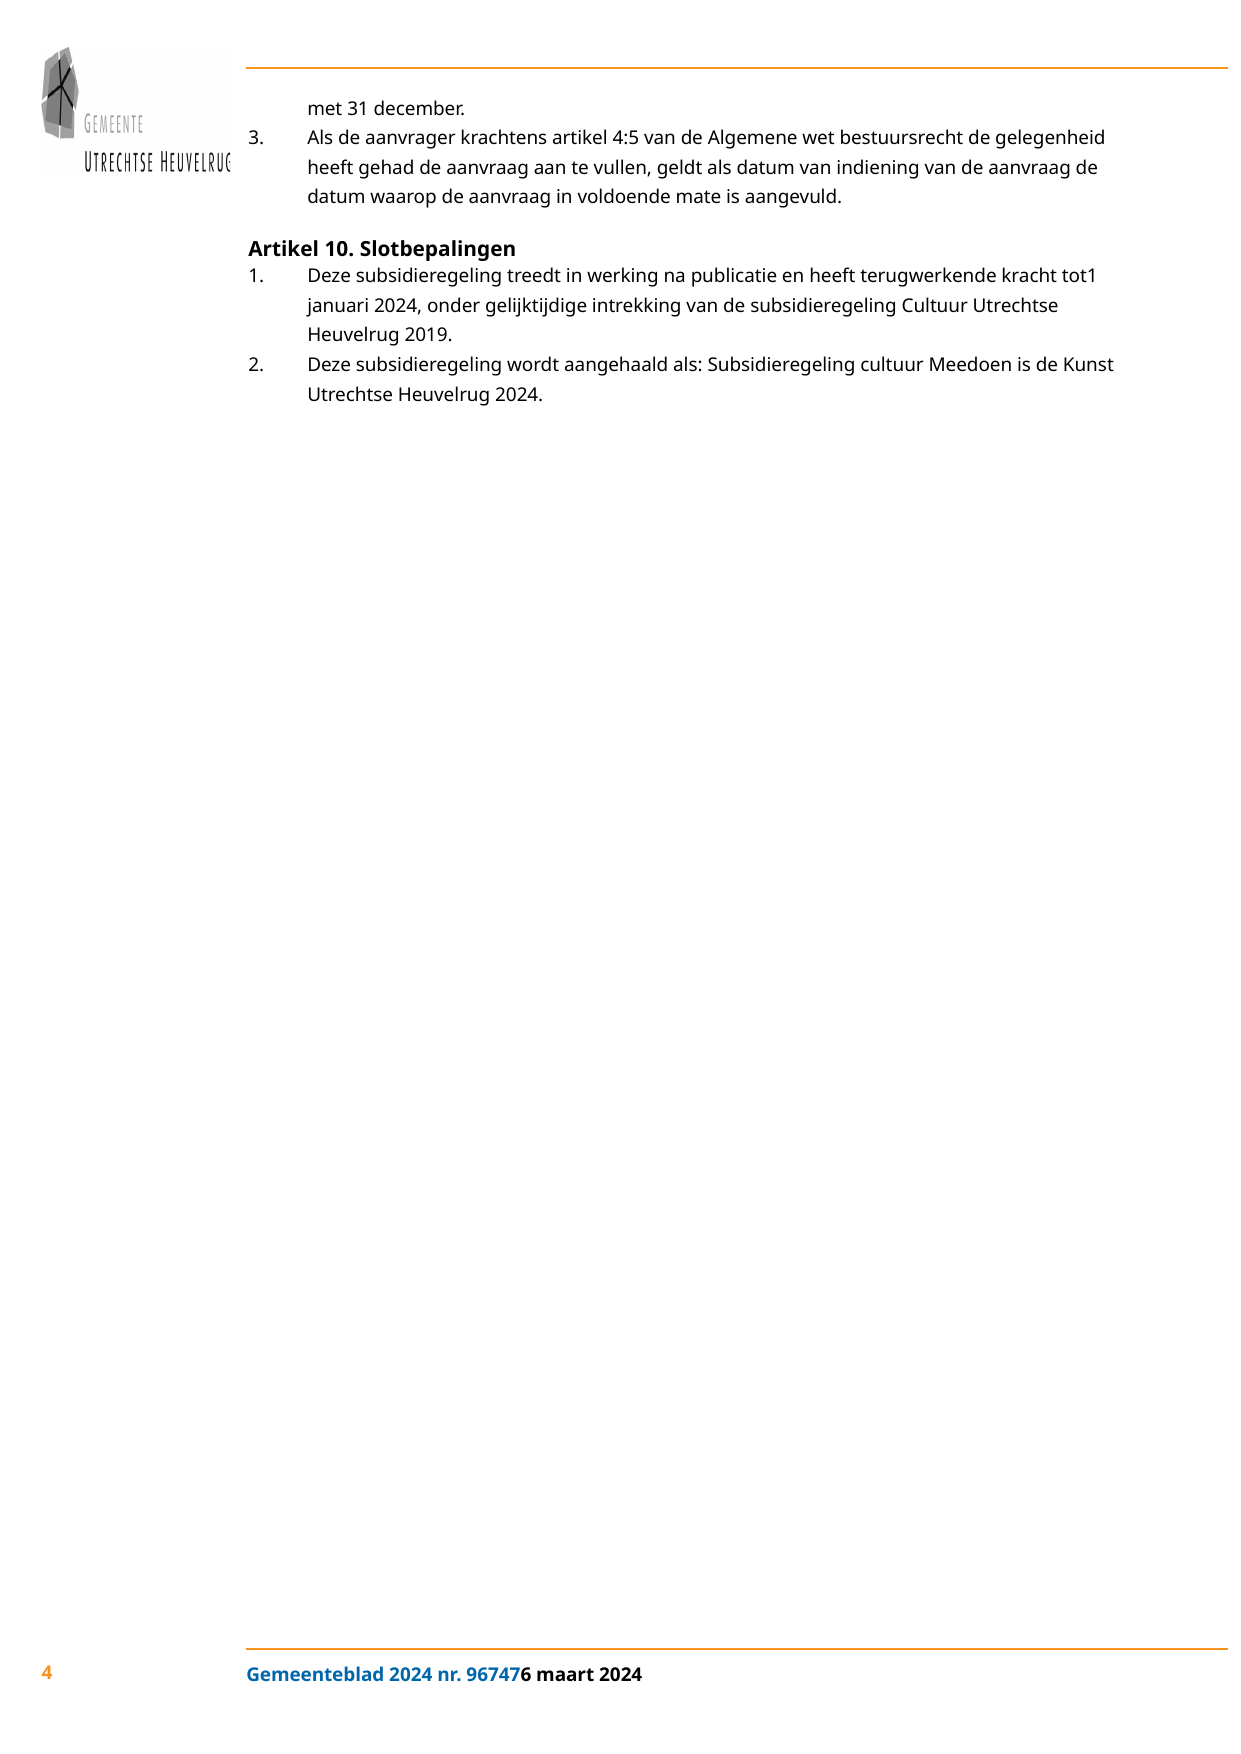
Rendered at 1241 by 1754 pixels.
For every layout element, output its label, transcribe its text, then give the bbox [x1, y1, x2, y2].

list Deze subsidieregeling treedt in werking na publicatie en heeft terugwerkende kracht tot1 januari 2024, onder gelijktijdige intrekking van de subsidieregeling Cultuur Utrechtse Heuvelrug 2019. [248, 262, 1152, 347]
list Als de aanvrager krachtens artikel 4:5 van de Algemene wet bestuursrecht de gelegenheid heeft gehad de aanvraag aan te vullen, geldt als datum van indiening van de aanvraag de datum waarop de aanvraag in voldoende mate is aangevuld. [248, 124, 1152, 209]
list Deze subsidieregeling wordt aangehaald als: Subsidieregeling cultuur Meedoen is de Kunst Utrechtse Heuvelrug 2024. [248, 351, 1152, 406]
picture [41, 47, 231, 172]
list met 31 december. [248, 95, 1152, 121]
text Artikel 10. Slotbepalingen [248, 234, 1152, 262]
